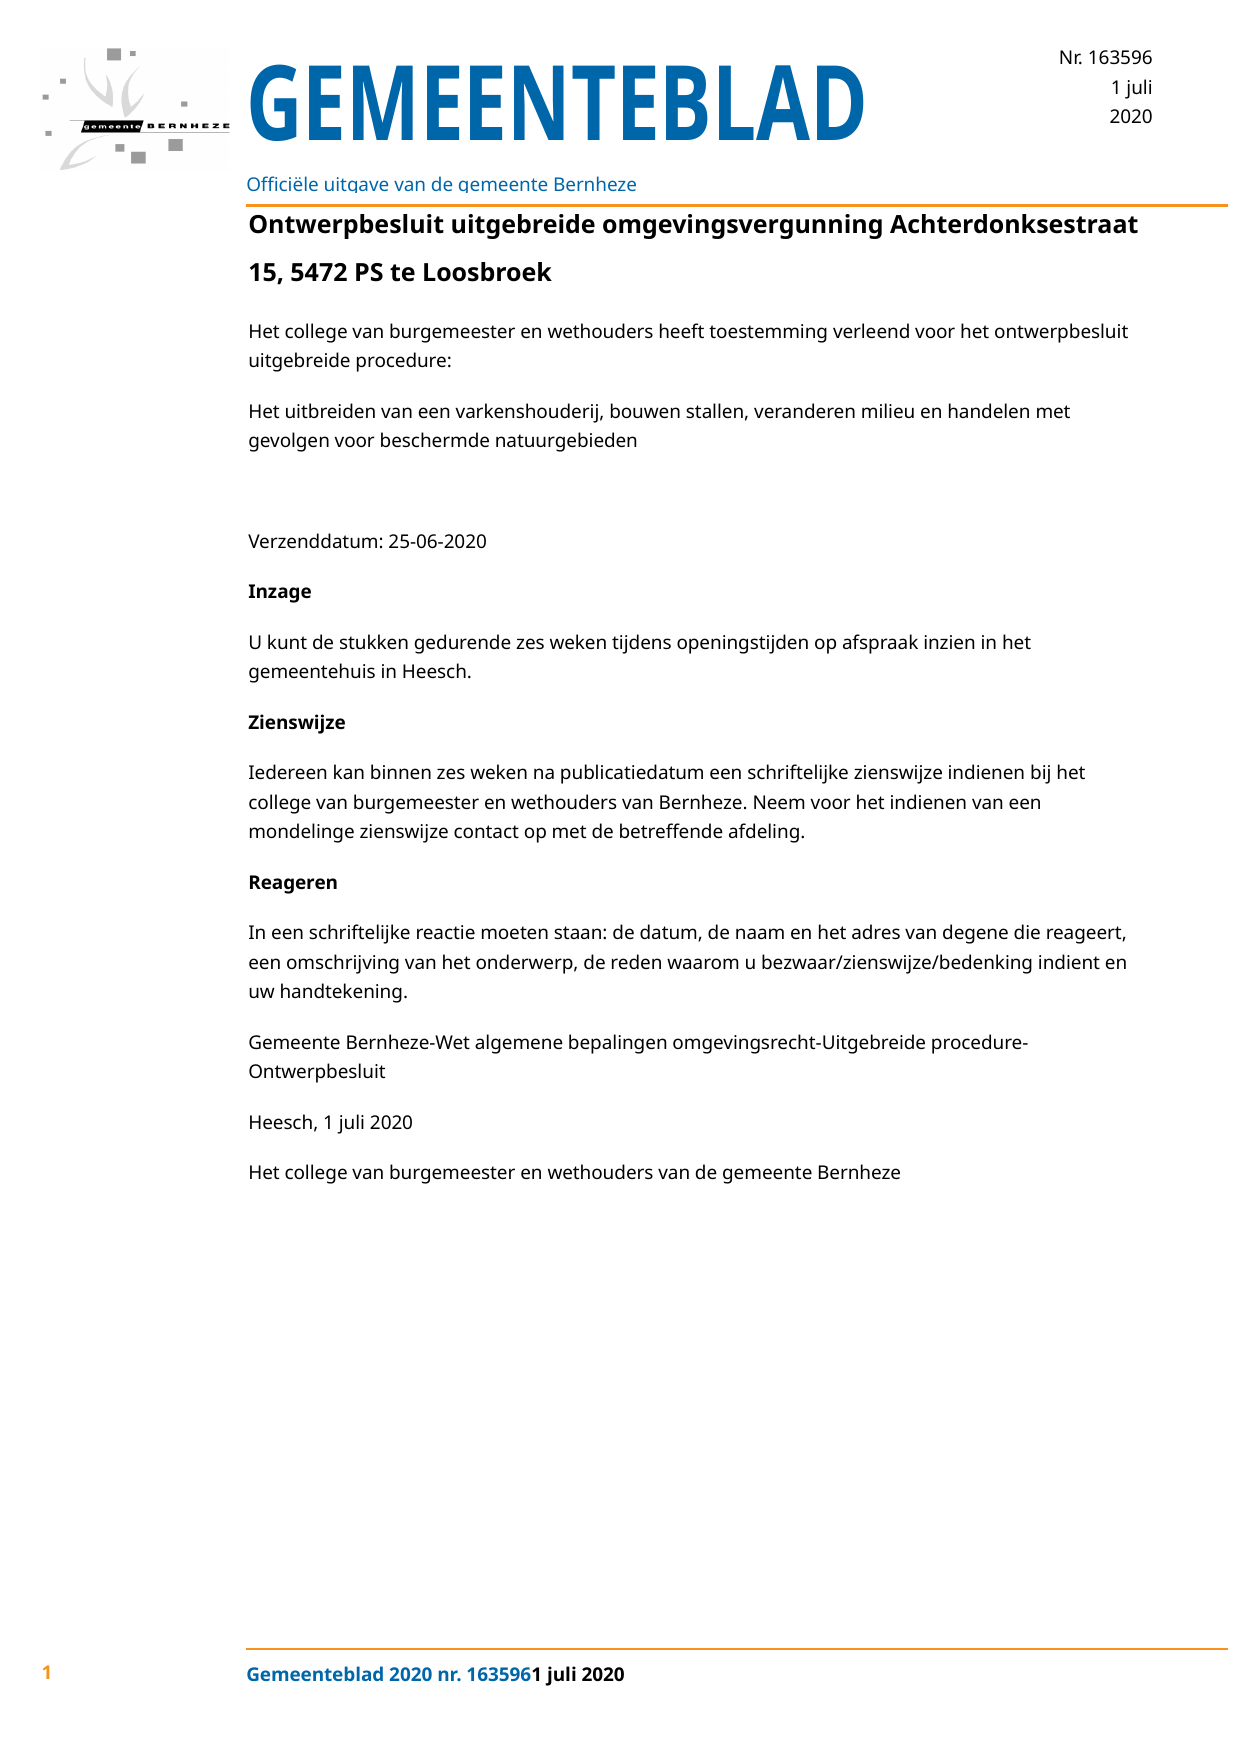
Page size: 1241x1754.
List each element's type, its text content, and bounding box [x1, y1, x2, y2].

text Heesch, 1 juli 2020 [248, 1109, 1152, 1135]
text Verzenddatum: 25-06-2020 [248, 528, 1152, 554]
text Ontwerpbesluit uitgebreide omgevingsvergunning Achterdonksestraat 15, 5472 PS te Loosbroek [248, 207, 1152, 288]
picture [41, 47, 231, 172]
text In een schriftelijke reactie moeten staan: de datum, de naam en het adres van degene die reageert, een omschrijving van het onderwerp, de reden waarom u bezwaar/zienswijze/bedenking indient en uw handtekening. [248, 919, 1152, 1004]
text Het uitbreiden van een varkenshouderij, bouwen stallen, veranderen milieu en handelen met gevolgen voor beschermde natuurgebieden [248, 398, 1152, 453]
text Inzage [248, 579, 1152, 604]
text Het college van burgemeester en wethouders heeft toestemming verleend voor het ontwerpbesluit uitgebreide procedure: [248, 318, 1152, 373]
text U kunt de stukken gedurende zes weken tijdens openingstijden op afspraak inzien in het gemeentehuis in Heesch. [248, 629, 1152, 684]
text Iedereen kan binnen zes weken na publicatiedatum een schriftelijke zienswijze indienen bij het college van burgemeester en wethouders van Bernheze. Neem voor het indienen van een mondelinge zienswijze contact op met de betreffende afdeling. [248, 759, 1152, 844]
text Gemeente Bernheze-Wet algemene bepalingen omgevingsrecht-Uitgebreide procedure-Ontwerpbesluit [248, 1029, 1152, 1084]
text Het college van burgemeester en wethouders van de gemeente Bernheze [248, 1159, 1152, 1185]
text Zienswijze [248, 709, 1152, 735]
text Reageren [248, 869, 1152, 895]
